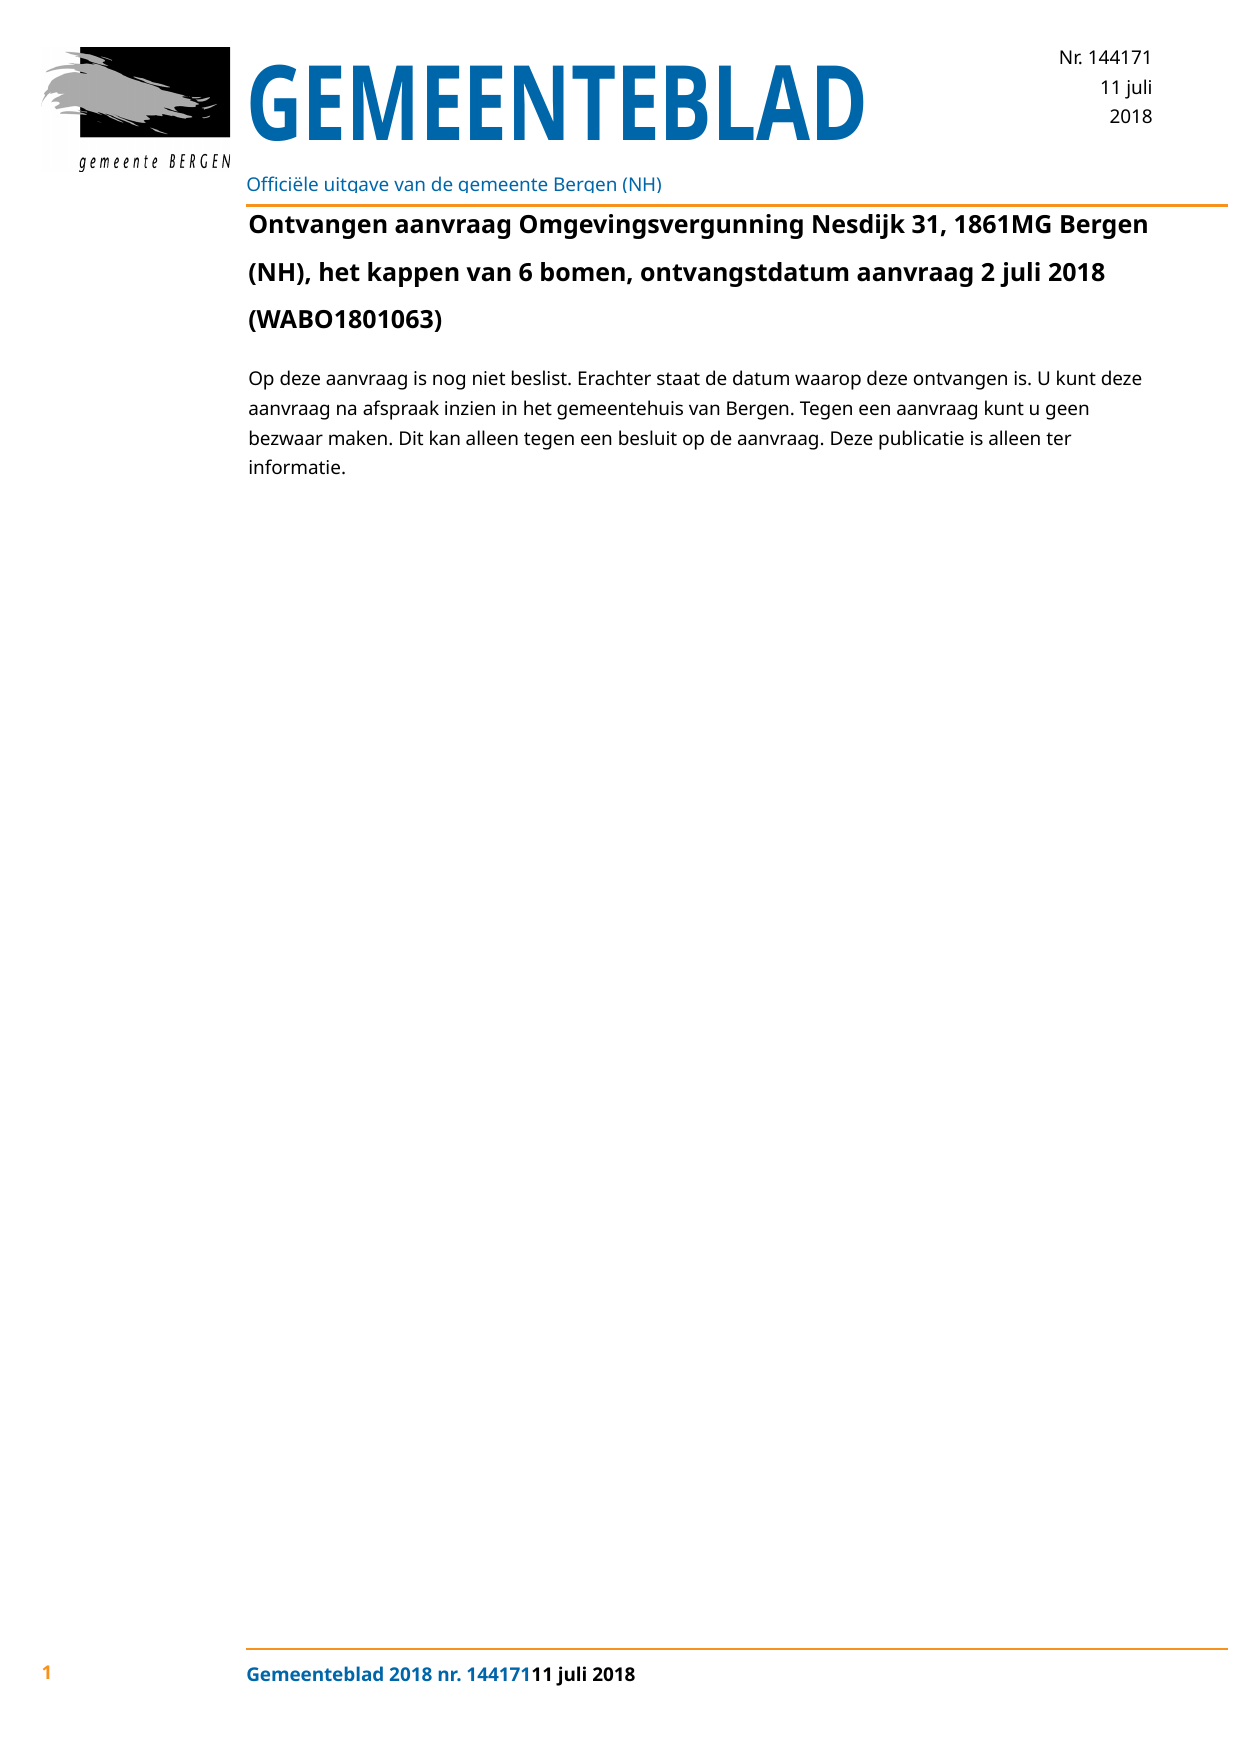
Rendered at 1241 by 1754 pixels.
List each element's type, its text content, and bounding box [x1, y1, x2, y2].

text Ontvangen aanvraag Omgevingsvergunning Nesdijk 31, 1861MG Bergen (NH), het kappen van 6 bomen, ontvangstdatum aanvraag 2 juli 2018 (WABO1801063) [248, 207, 1152, 336]
picture [41, 47, 231, 172]
text Op deze aanvraag is nog niet beslist. Erachter staat de datum waarop deze ontvangen is. U kunt deze aanvraag na afspraak inzien in het gemeentehuis van Bergen. Tegen een aanvraag kunt u geen bezwaar maken. Dit kan alleen tegen een besluit op de aanvraag. Deze publicatie is alleen ter informatie. [248, 366, 1152, 480]
